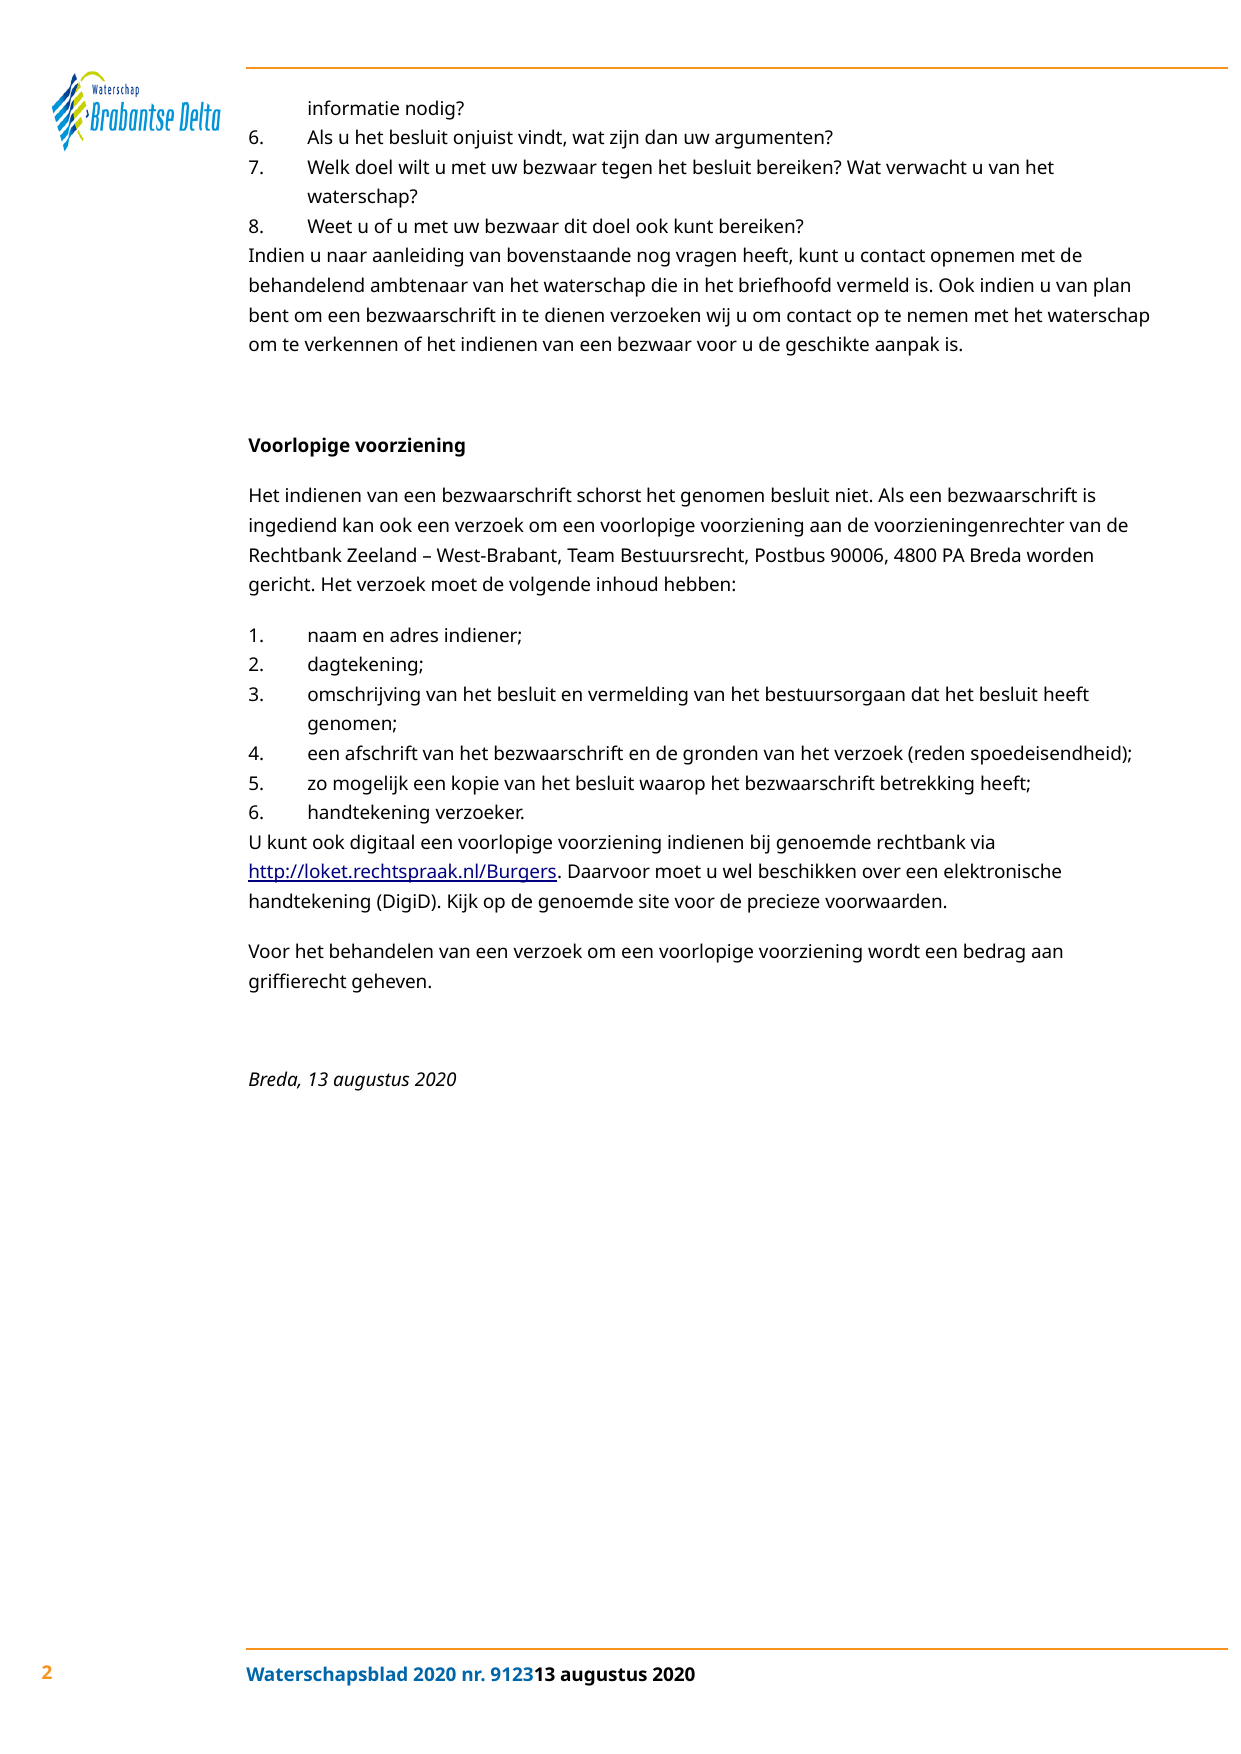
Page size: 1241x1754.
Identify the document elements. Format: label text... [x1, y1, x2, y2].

text Voor het behandelen van een verzoek om een voorlopige voorziening wordt een bedrag aan griffierecht geheven. [248, 938, 1152, 994]
list Als u het besluit onjuist vindt, wat zijn dan uw argumenten? [248, 124, 1152, 150]
list Weet u of u met uw bezwaar dit doel ook kunt bereiken? [248, 213, 1152, 239]
list omschrijving van het besluit en vermelding van het bestuursorgaan dat het besluit heeft genomen; [248, 681, 1152, 736]
list dagtekening; [248, 651, 1152, 677]
list een afschrift van het bezwaarschrift en de gronden van het verzoek (reden spoedeisendheid); [248, 740, 1152, 766]
text Het indienen van een bezwaarschrift schorst het genomen besluit niet. Als een bezwaarschrift is ingediend kan ook een verzoek om een voorlopige voorziening aan de voorzieningenrechter van de Rechtbank Zeeland – West-Brabant, Team Bestuursrecht, Postbus 90006, 4800 PA Breda worden gericht. Het verzoek moet de volgende inhoud hebben: [248, 483, 1152, 597]
list informatie nodig? [248, 95, 1152, 121]
list handtekening verzoeker. [248, 799, 1152, 825]
list zo mogelijk een kopie van het besluit waarop het bezwaarschrift betrekking heeft; [248, 770, 1152, 796]
text Breda, 13 augustus 2020 [248, 1066, 1152, 1092]
text Voorlopige voorziening [248, 432, 1152, 458]
text U kunt ook digitaal een voorlopige voorziening indienen bij genoemde rechtbank via http://loket.rechtspraak.nl/Burgers. Daarvoor moet u wel beschikken over een elektronische handtekening (DigiD). Kijk op de genoemde site voor de precieze voorwaarden. [248, 829, 1152, 914]
text Indien u naar aanleiding van bovenstaande nog vragen heeft, kunt u contact opnemen met de behandelend ambtenaar van het waterschap die in het briefhoofd vermeld is. Ook indien u van plan bent om een bezwaarschrift in te dienen verzoeken wij u om contact op te nemen met het waterschap om te verkennen of het indienen van een bezwaar voor u de geschikte aanpak is. [248, 243, 1152, 357]
picture [41, 47, 231, 172]
list Welk doel wilt u met uw bezwaar tegen het besluit bereiken? Wat verwacht u van het waterschap? [248, 154, 1152, 209]
list naam en adres indiener; [248, 622, 1152, 648]
